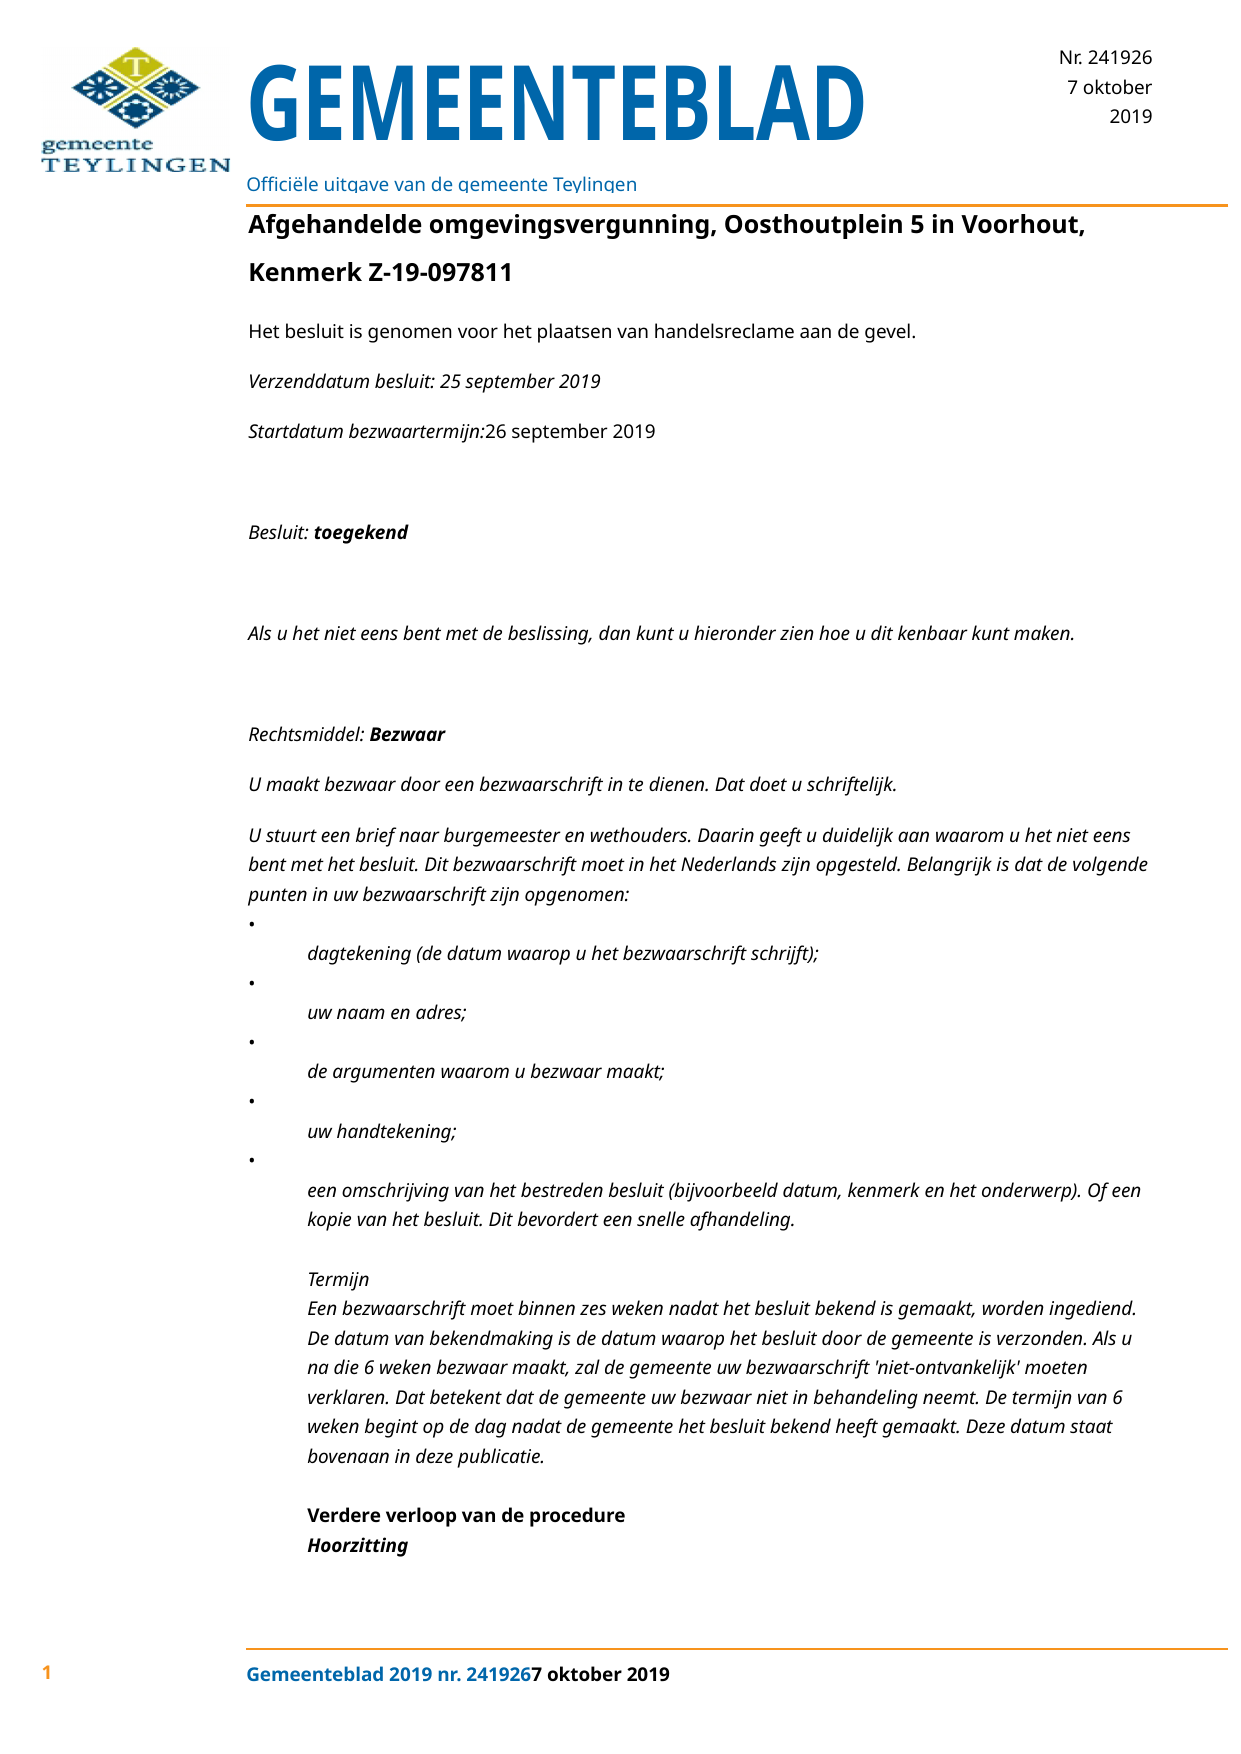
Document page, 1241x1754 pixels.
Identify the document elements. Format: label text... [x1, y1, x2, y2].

text Rechtsmiddel: Bezwaar [248, 721, 1152, 747]
text Besluit: toegekend [248, 519, 1152, 545]
list Verdere verloop van de procedure [248, 1502, 1152, 1528]
list Hoorzitting [248, 1532, 1152, 1558]
list dagtekening (de datum waarop u het bezwaarschrift schrijft); [248, 940, 1152, 966]
text U maakt bezwaar door een bezwaarschrift in te dienen. Dat doet u schriftelijk. [248, 772, 1152, 797]
text U stuurt een brief naar burgemeester en wethouders. Daarin geeft u duidelijk aan waarom u het niet eens bent met het besluit. Dit bezwaarschrift moet in het Nederlands zijn opgesteld. Belangrijk is dat de volgende punten in uw bezwaarschrift zijn opgenomen: [248, 822, 1152, 907]
list een omschrijving van het bestreden besluit (bijvoorbeeld datum, kenmerk en het onderwerp). Of een kopie van het besluit. Dit bevordert een snelle afhandeling. [248, 1177, 1152, 1232]
text Als u het niet eens bent met de beslissing, dan kunt u hieronder zien hoe u dit kenbaar kunt maken. [248, 620, 1152, 646]
list uw handtekening; [248, 1118, 1152, 1144]
text Verzenddatum besluit: 25 september 2019 [248, 368, 1152, 394]
text Startdatum bezwaartermijn:26 september 2019 [248, 419, 1152, 444]
picture [41, 47, 231, 172]
list Een bezwaarschrift moet binnen zes weken nadat het besluit bekend is gemaakt, worden ingediend. De datum van bekendmaking is de datum waarop het besluit door de gemeente is verzonden. Als u na die 6 weken bezwaar maakt, zal de gemeente uw bezwaarschrift 'niet-ontvankelijk' moeten verklaren. Dat betekent dat de gemeente uw bezwaar niet in behandeling neemt. De termijn van 6 weken begint op de dag nadat de gemeente het besluit bekend heeft gemaakt. Deze datum staat bovenaan in deze publicatie. [248, 1295, 1152, 1469]
list uw naam en adres; [248, 999, 1152, 1025]
text Afgehandelde omgevingsvergunning, Oosthoutplein 5 in Voorhout, Kenmerk Z-19-097811 [248, 207, 1152, 288]
list Termijn [248, 1266, 1152, 1292]
list de argumenten waarom u bezwaar maakt; [248, 1059, 1152, 1084]
text Het besluit is genomen voor het plaatsen van handelsreclame aan de gevel. [248, 318, 1152, 344]
